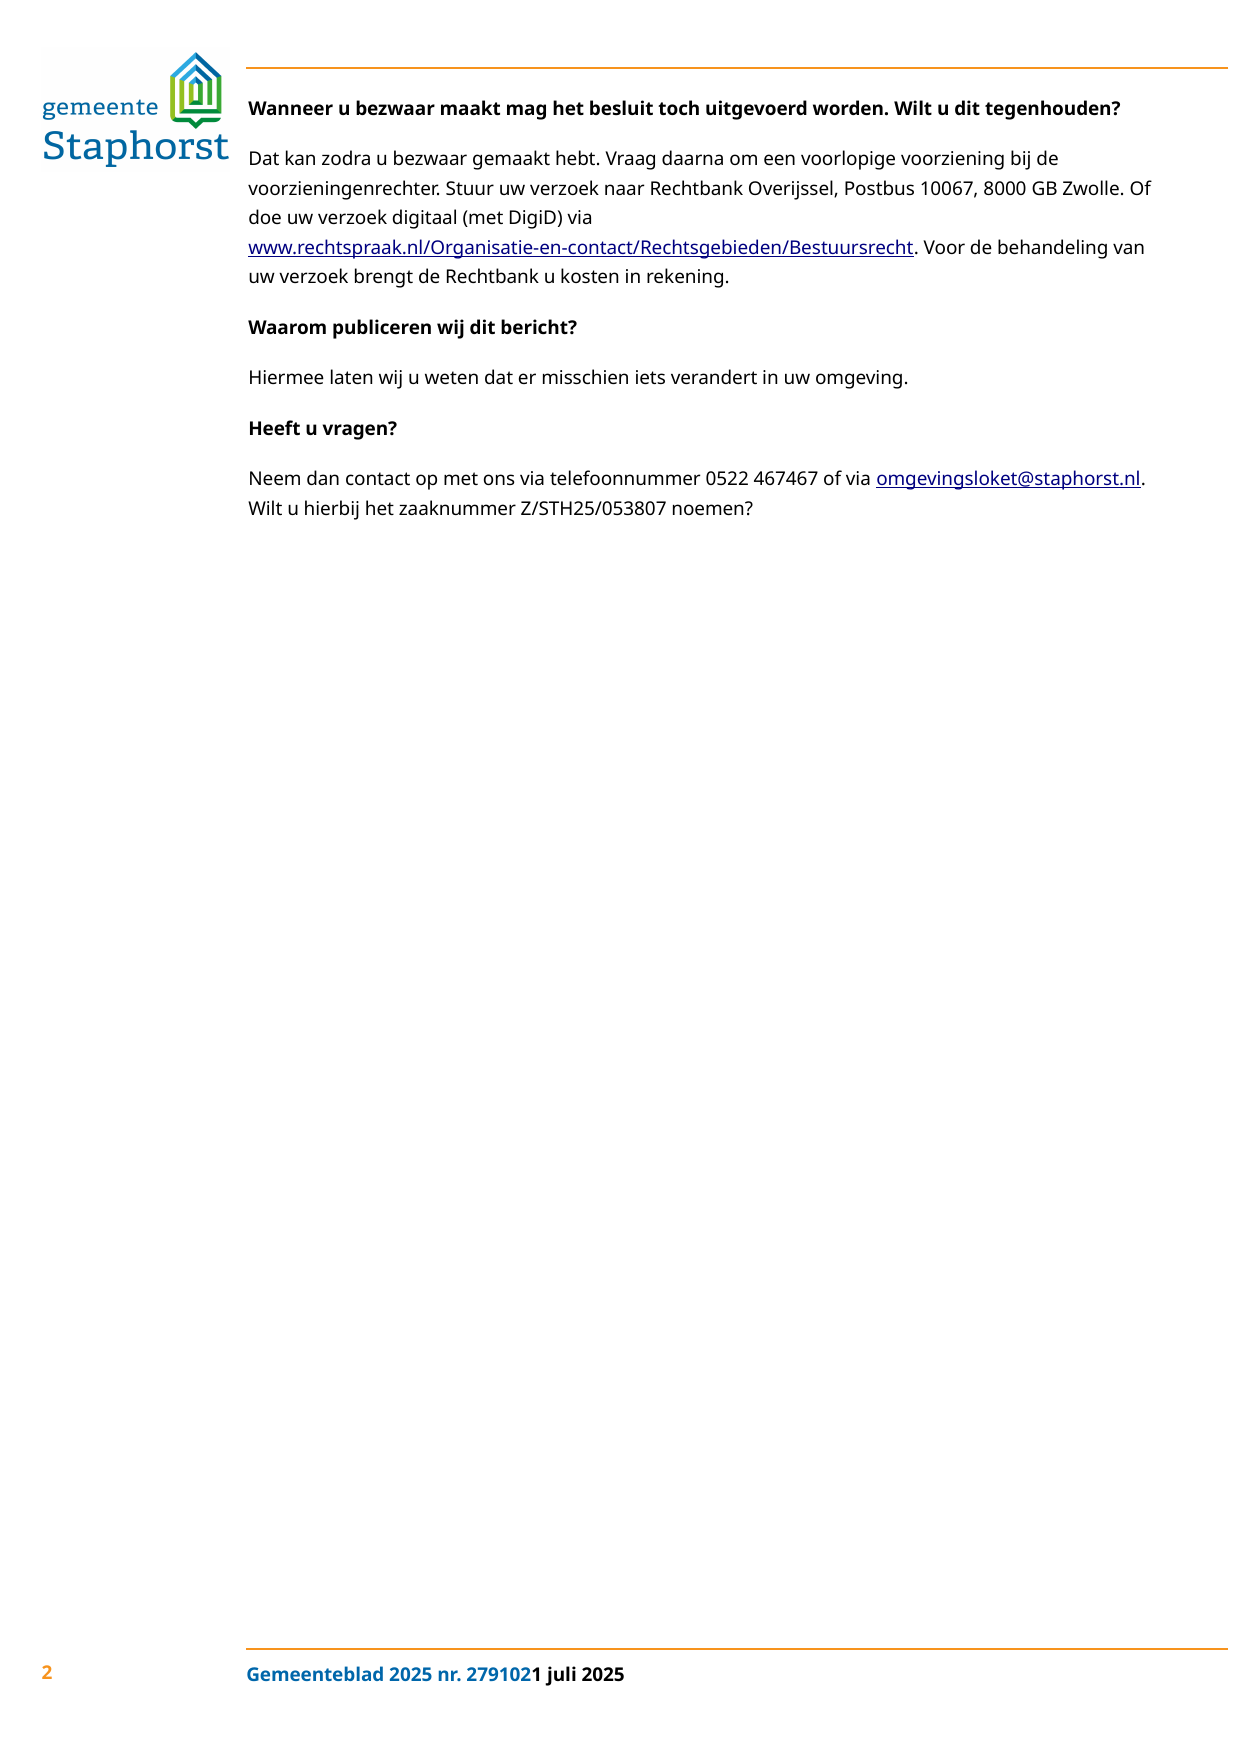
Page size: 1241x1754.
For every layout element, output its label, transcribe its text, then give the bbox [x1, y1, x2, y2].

text Neem dan contact op met ons via telefoonnummer 0522 467467 of via omgevingsloket@staphorst.nl. Wilt u hierbij het zaaknummer Z/STH25/053807 noemen? [248, 465, 1152, 521]
text Heeft u vragen? [248, 415, 1152, 441]
text Waarom publiceren wij dit bericht? [248, 314, 1152, 340]
picture [41, 47, 231, 172]
text Hiermee laten wij u weten dat er misschien iets verandert in uw omgeving. [248, 364, 1152, 390]
text Wanneer u bezwaar maakt mag het besluit toch uitgevoerd worden. Wilt u dit tegenhouden? [248, 95, 1152, 121]
text Dat kan zodra u bezwaar gemaakt hebt. Vraag daarna om een voorlopige voorziening bij de voorzieningenrechter. Stuur uw verzoek naar Rechtbank Overijssel, Postbus 10067, 8000 GB Zwolle. Of doe uw verzoek digitaal (met DigiD) via www.rechtspraak.nl/Organisatie-en-contact/Rechtsgebieden/Bestuursrecht. Voor de behandeling van uw verzoek brengt de Rechtbank u kosten in rekening. [248, 145, 1152, 289]
